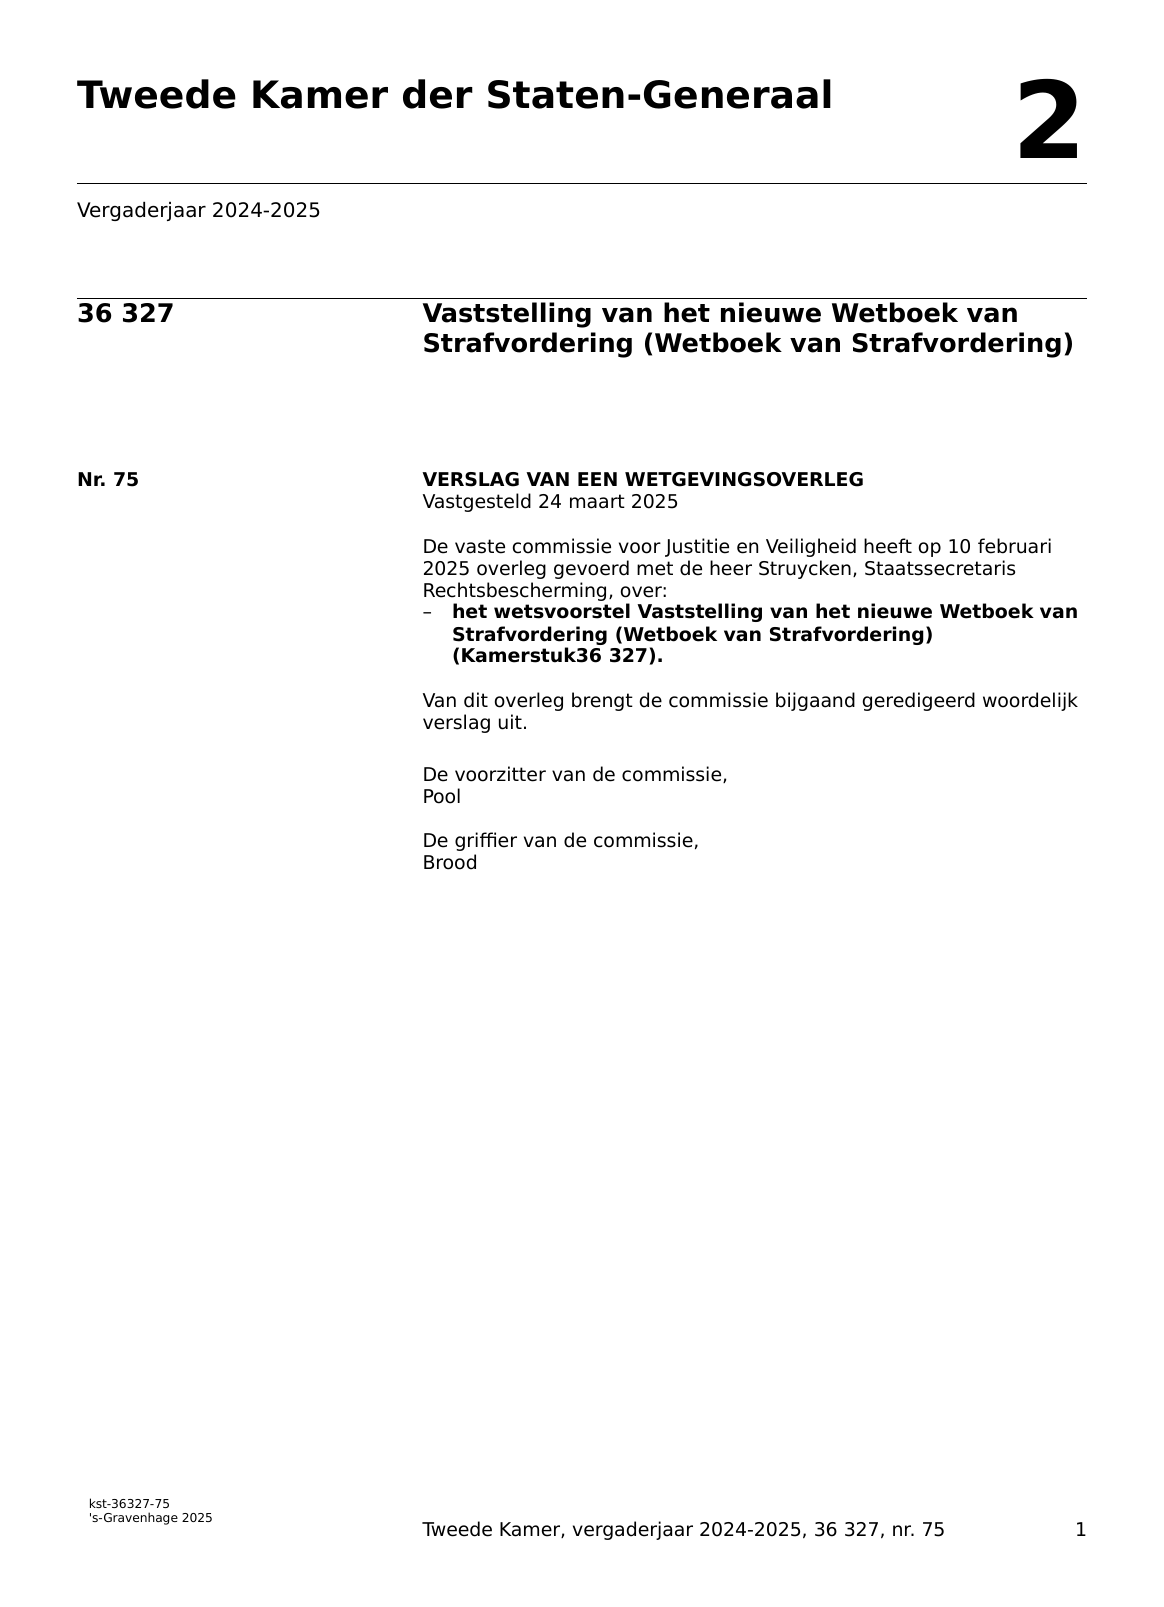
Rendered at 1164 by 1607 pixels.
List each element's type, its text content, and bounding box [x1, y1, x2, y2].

table_header 2 [886, 59, 1087, 183]
text De vaste commissie voor Justitie en Veiligheid heeft op 10 februari 2025 overleg gevoerd met de heer Struycken, Staatssecretaris Rechtsbescherming, over: [422, 536, 1087, 601]
subtitle 36 327 Vaststelling van het nieuwe Wetboek van Strafvordering (Wetboek van Strafvordering) [77, 299, 1087, 358]
text 's-Gravenhage 2025 [88, 1511, 323, 1525]
text De griffier van de commissie, Brood [422, 830, 1087, 874]
text De voorzitter van de commissie, Pool [422, 763, 1087, 807]
text – het wetsvoorstel Vaststelling van het nieuwe Wetboek van Strafvordering (Wetboek van Strafvordering) (Kamerstuk36 327). [422, 601, 1087, 667]
text Vastgesteld 24 maart 2025 [422, 491, 1087, 513]
text kst-36327-75 [88, 1497, 323, 1511]
text Van dit overleg brengt de commissie bijgaand geredigeerd woordelijk verslag uit. [422, 689, 1087, 733]
table_header Tweede Kamer der Staten-Generaal [77, 59, 886, 183]
table_cell Vergaderjaar 2024-2025 [77, 184, 1087, 298]
subtitle Nr. 75 VERSLAG VAN EEN WETGEVINGSOVERLEG [77, 469, 1087, 491]
